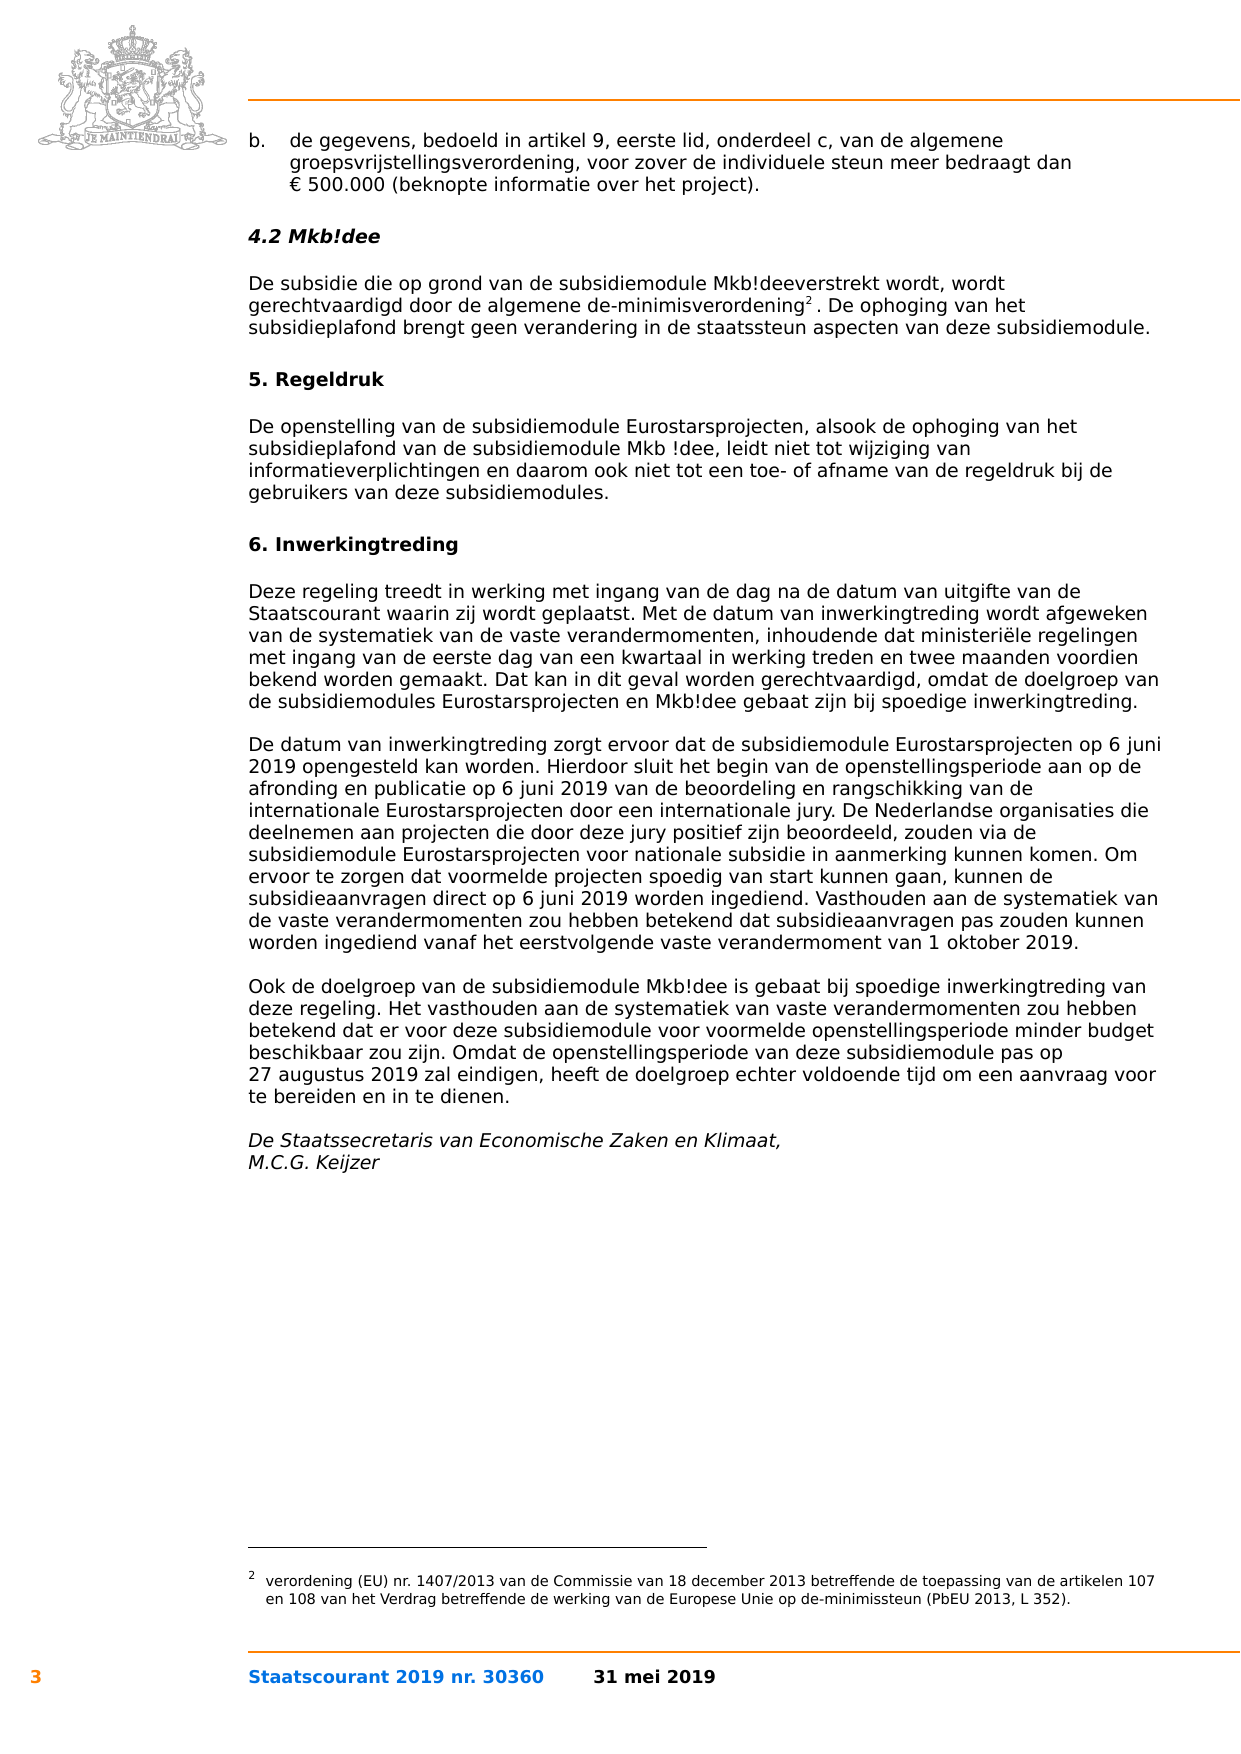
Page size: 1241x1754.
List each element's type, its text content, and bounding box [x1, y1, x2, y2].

text Ook de doelgroep van de subsidiemodule Mkb!dee is gebaat bij spoedige inwerkingtreding van deze regeling. Het vasthouden aan de systematiek van vaste verandermomenten zou hebben betekend dat er voor deze subsidiemodule voor voormelde openstellingsperiode minder budget beschikbaar zou zijn. Omdat de openstellingsperiode van deze subsidiemodule pas op 27 augustus 2019 zal eindigen, heeft de doelgroep echter voldoende tijd om een aanvraag voor te bereiden en in te dienen. [248, 976, 1163, 1108]
text Deze regeling treedt in werking met ingang van de dag na de datum van uitgifte van de Staatscourant waarin zij wordt geplaatst. Met de datum van inwerkingtreding wordt afgeweken van de systematiek van de vaste verandermomenten, inhoudende dat ministeriële regelingen met ingang van de eerste dag van een kwartaal in werking treden en twee maanden voordien bekend worden gemaakt. Dat kan in dit geval worden gerechtvaardigd, omdat de doelgroep van de subsidiemodules Eurostarsprojecten en Mkb!dee gebaat zijn bij spoedige inwerkingtreding. [248, 581, 1163, 712]
subtitle 4.2 Mkb!dee [248, 226, 1163, 248]
text De subsidie die op grond van de subsidiemodule Mkb!deeverstrekt wordt, wordt gerechtvaardigd door de algemene de-minimisverordening. De ophoging van het subsidieplafond brengt geen verandering in de staatssteun aspecten van deze subsidiemodule. [248, 273, 1163, 339]
text De datum van inwerkingtreding zorgt ervoor dat de subsidiemodule Eurostarsprojecten op 6 juni 2019 opengesteld kan worden. Hierdoor sluit het begin van de openstellingsperiode aan op de afronding en publicatie op 6 juni 2019 van de beoordeling en rangschikking van de internationale Eurostarsprojecten door een internationale jury. De Nederlandse organisaties die deelnemen aan projecten die door deze jury positief zijn beoordeeld, zouden via de subsidiemodule Eurostarsprojecten voor nationale subsidie in aanmerking kunnen komen. Om ervoor te zorgen dat voormelde projecten spoedig van start kunnen gaan, kunnen de subsidieaanvragen direct op 6 juni 2019 worden ingediend. Vasthouden aan de systematiek van de vaste verandermomenten zou hebben betekend dat subsidieaanvragen pas zouden kunnen worden ingediend vanaf het eerstvolgende vaste verandermoment van 1 oktober 2019. [248, 734, 1163, 954]
text verordening (EU) nr. 1407/2013 van de Commissie van 18 december 2013 betreffende de toepassing van de artikelen 107 en 108 van het Verdrag betreffende de werking van de Europese Unie op de-minimissteun (PbEU 2013, L 352). [248, 1569, 1163, 1608]
text b. de gegevens, bedoeld in artikel 9, eerste lid, onderdeel c, van de algemene groepsvrijstellingsverordening, voor zover de individuele steun meer bedraagt dan € 500.000 (beknopte informatie over het project). [248, 130, 1163, 196]
subtitle 5. Regeldruk [248, 369, 1163, 391]
text De openstelling van de subsidiemodule Eurostarsprojecten, alsook de ophoging van het subsidieplafond van de subsidiemodule Mkb !dee, leidt niet tot wijziging van informatieverplichtingen en daarom ook niet tot een toe- of afname van de regeldruk bij de gebruikers van deze subsidiemodules. [248, 416, 1163, 504]
text De Staatssecretaris van Economische Zaken en Klimaat, M.C.G. Keijzer [248, 1130, 1163, 1174]
subtitle 6. Inwerkingtreding [248, 534, 1163, 556]
picture [38, 25, 227, 150]
